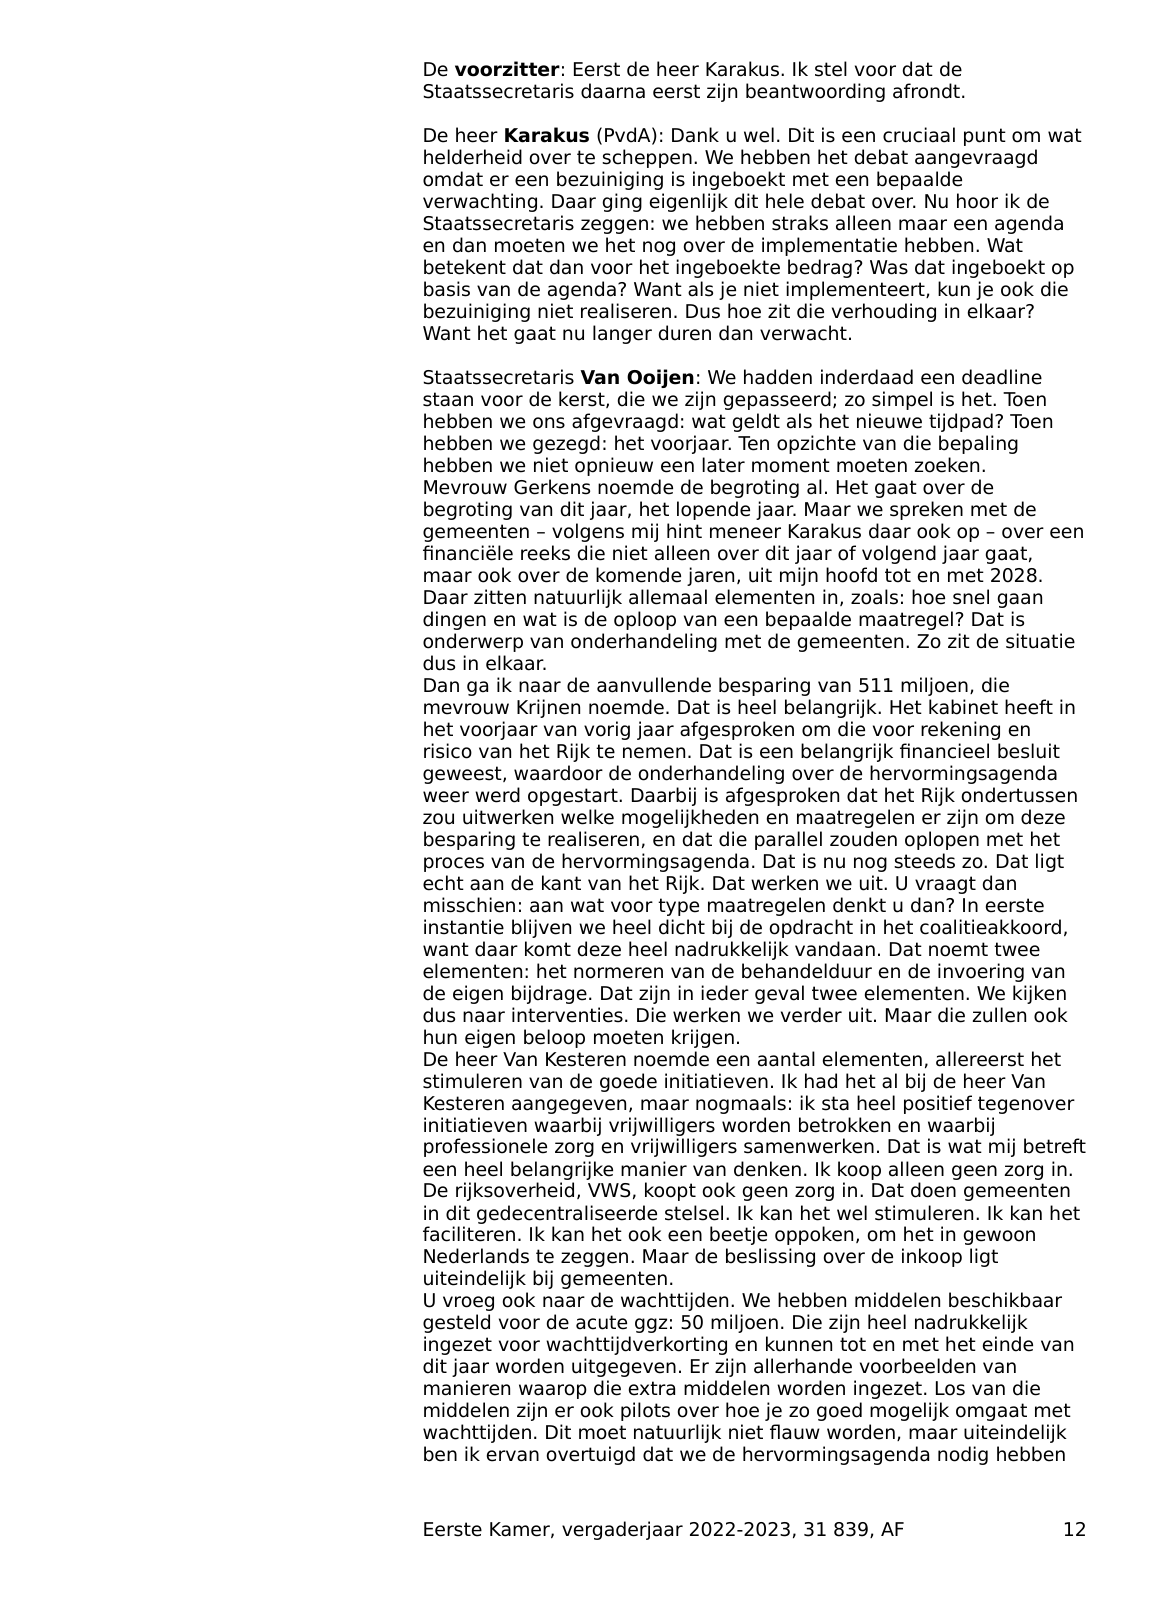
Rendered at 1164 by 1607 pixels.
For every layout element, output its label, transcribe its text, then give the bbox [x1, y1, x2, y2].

text Staatssecretaris Van Ooijen: We hadden inderdaad een deadline staan voor de kerst, die we zijn gepasseerd; zo simpel is het. Toen hebben we ons afgevraagd: wat geldt als het nieuwe tijdpad? Toen hebben we gezegd: het voorjaar. Ten opzichte van die bepaling hebben we niet opnieuw een later moment moeten zoeken. [422, 367, 1087, 477]
text U vroeg ook naar de wachttijden. We hebben middelen beschikbaar gesteld voor de acute ggz: 50 miljoen. Die zijn heel nadrukkelijk ingezet voor wachttijdverkorting en kunnen tot en met het einde van dit jaar worden uitgegeven. Er zijn allerhande voorbeelden van manieren waarop die extra middelen worden ingezet. Los van die middelen zijn er ook pilots over hoe je zo goed mogelijk omgaat met wachttijden. Dit moet natuurlijk niet flauw worden, maar uiteindelijk ben ik ervan overtuigd dat we de hervormingsagenda nodig hebben [422, 1290, 1087, 1466]
text Mevrouw Gerkens noemde de begroting al. Het gaat over de begroting van dit jaar, het lopende jaar. Maar we spreken met de gemeenten – volgens mij hint meneer Karakus daar ook op – over een financiële reeks die niet alleen over dit jaar of volgend jaar gaat, maar ook over de komende jaren, uit mijn hoofd tot en met 2028. Daar zitten natuurlijk allemaal elementen in, zoals: hoe snel gaan dingen en wat is de oploop van een bepaalde maatregel? Dat is onderwerp van onderhandeling met de gemeenten. Zo zit de situatie dus in elkaar. [422, 477, 1087, 675]
text De heer Van Kesteren noemde een aantal elementen, allereerst het stimuleren van de goede initiatieven. Ik had het al bij de heer Van Kesteren aangegeven, maar nogmaals: ik sta heel positief tegenover initiatieven waarbij vrijwilligers worden betrokken en waarbij professionele zorg en vrijwilligers samenwerken. Dat is wat mij betreft een heel belangrijke manier van denken. Ik koop alleen geen zorg in. De rijksoverheid, VWS, koopt ook geen zorg in. Dat doen gemeenten in dit gedecentraliseerde stelsel. Ik kan het wel stimuleren. Ik kan het faciliteren. Ik kan het ook een beetje oppoken, om het in gewoon Nederlands te zeggen. Maar de beslissing over de inkoop ligt uiteindelijk bij gemeenten. [422, 1048, 1087, 1290]
text Dan ga ik naar de aanvullende besparing van 511 miljoen, die mevrouw Krijnen noemde. Dat is heel belangrijk. Het kabinet heeft in het voorjaar van vorig jaar afgesproken om die voor rekening en risico van het Rijk te nemen. Dat is een belangrijk financieel besluit geweest, waardoor de onderhandeling over de hervormingsagenda weer werd opgestart. Daarbij is afgesproken dat het Rijk ondertussen zou uitwerken welke mogelijkheden en maatregelen er zijn om deze besparing te realiseren, en dat die parallel zouden oplopen met het proces van de hervormingsagenda. Dat is nu nog steeds zo. Dat ligt echt aan de kant van het Rijk. Dat werken we uit. U vraagt dan misschien: aan wat voor type maatregelen denkt u dan? In eerste instantie blijven we heel dicht bij de opdracht in het coalitieakkoord, want daar komt deze heel nadrukkelijk vandaan. Dat noemt twee elementen: het normeren van de behandelduur en de invoering van de eigen bijdrage. Dat zijn in ieder geval twee elementen. We kijken dus naar interventies. Die werken we verder uit. Maar die zullen ook hun eigen beloop moeten krijgen. [422, 675, 1087, 1048]
text De voorzitter: Eerst de heer Karakus. Ik stel voor dat de Staatssecretaris daarna eerst zijn beantwoording afrondt. [422, 59, 1087, 103]
text De heer Karakus (PvdA): Dank u wel. Dit is een cruciaal punt om wat helderheid over te scheppen. We hebben het debat aangevraagd omdat er een bezuiniging is ingeboekt met een bepaalde verwachting. Daar ging eigenlijk dit hele debat over. Nu hoor ik de Staatssecretaris zeggen: we hebben straks alleen maar een agenda en dan moeten we het nog over de implementatie hebben. Wat betekent dat dan voor het ingeboekte bedrag? Was dat ingeboekt op basis van de agenda? Want als je niet implementeert, kun je ook die bezuiniging niet realiseren. Dus hoe zit die verhouding in elkaar? Want het gaat nu langer duren dan verwacht. [422, 125, 1087, 345]
